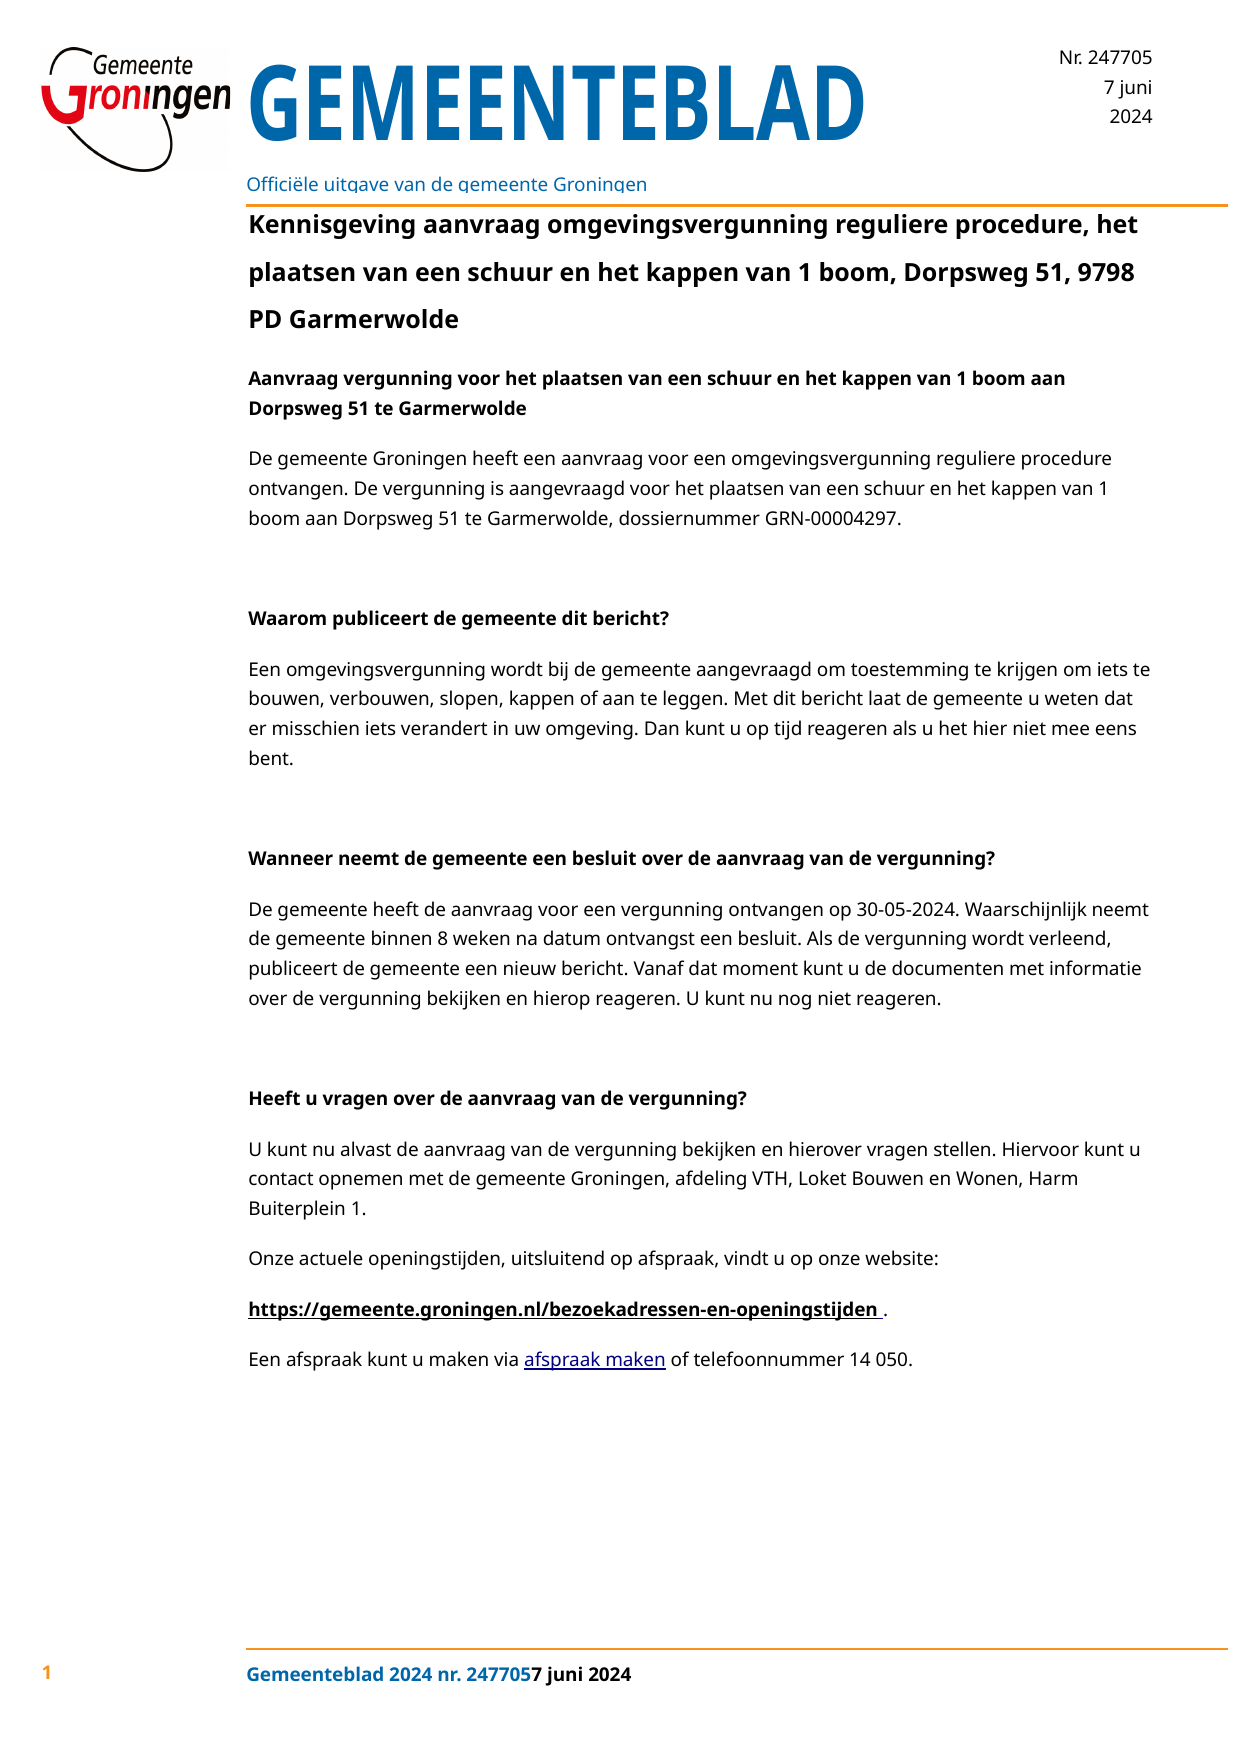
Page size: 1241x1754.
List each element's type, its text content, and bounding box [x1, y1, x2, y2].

text U kunt nu alvast de aanvraag van de vergunning bekijken en hierover vragen stellen. Hiervoor kunt u contact opnemen met de gemeente Groningen, afdeling VTH, Loket Bouwen en Wonen, Harm Buiterplein 1. [248, 1136, 1152, 1221]
text De gemeente heeft de aanvraag voor een vergunning ontvangen op 30-05-2024. Waarschijnlijk neemt de gemeente binnen 8 weken na datum ontvangst een besluit. Als de vergunning wordt verleend, publiceert de gemeente een nieuw bericht. Vanaf dat moment kunt u de documenten met informatie over de vergunning bekijken en hierop reageren. U kunt nu nog niet reageren. [248, 896, 1152, 1010]
text Kennisgeving aanvraag omgevingsvergunning reguliere procedure, het plaatsen van een schuur en het kappen van 1 boom, Dorpsweg 51, 9798 PD Garmerwolde [248, 207, 1152, 336]
text Onze actuele openingstijden, uitsluitend op afspraak, vindt u op onze website: [248, 1246, 1152, 1271]
text https://gemeente.groningen.nl/bezoekadressen-en-openingstijden . [248, 1296, 1152, 1322]
text Wanneer neemt de gemeente een besluit over de aanvraag van de vergunning? [248, 846, 1152, 871]
text Een afspraak kunt u maken via afspraak maken of telefoonnummer 14 050. [248, 1346, 1152, 1372]
text Waarom publiceert de gemeente dit bericht? [248, 606, 1152, 631]
text Aanvraag vergunning voor het plaatsen van een schuur en het kappen van 1 boom aan Dorpsweg 51 te Garmerwolde [248, 366, 1152, 421]
picture [41, 47, 231, 172]
text Heeft u vragen over de aanvraag van de vergunning? [248, 1086, 1152, 1111]
text Een omgevingsvergunning wordt bij de gemeente aangevraagd om toestemming te krijgen om iets te bouwen, verbouwen, slopen, kappen of aan te leggen. Met dit bericht laat de gemeente u weten dat er misschien iets verandert in uw omgeving. Dan kunt u op tijd reageren als u het hier niet mee eens bent. [248, 656, 1152, 770]
text De gemeente Groningen heeft een aanvraag voor een omgevingsvergunning reguliere procedure ontvangen. De vergunning is aangevraagd voor het plaatsen van een schuur en het kappen van 1 boom aan Dorpsweg 51 te Garmerwolde, dossiernummer GRN-00004297. [248, 446, 1152, 530]
